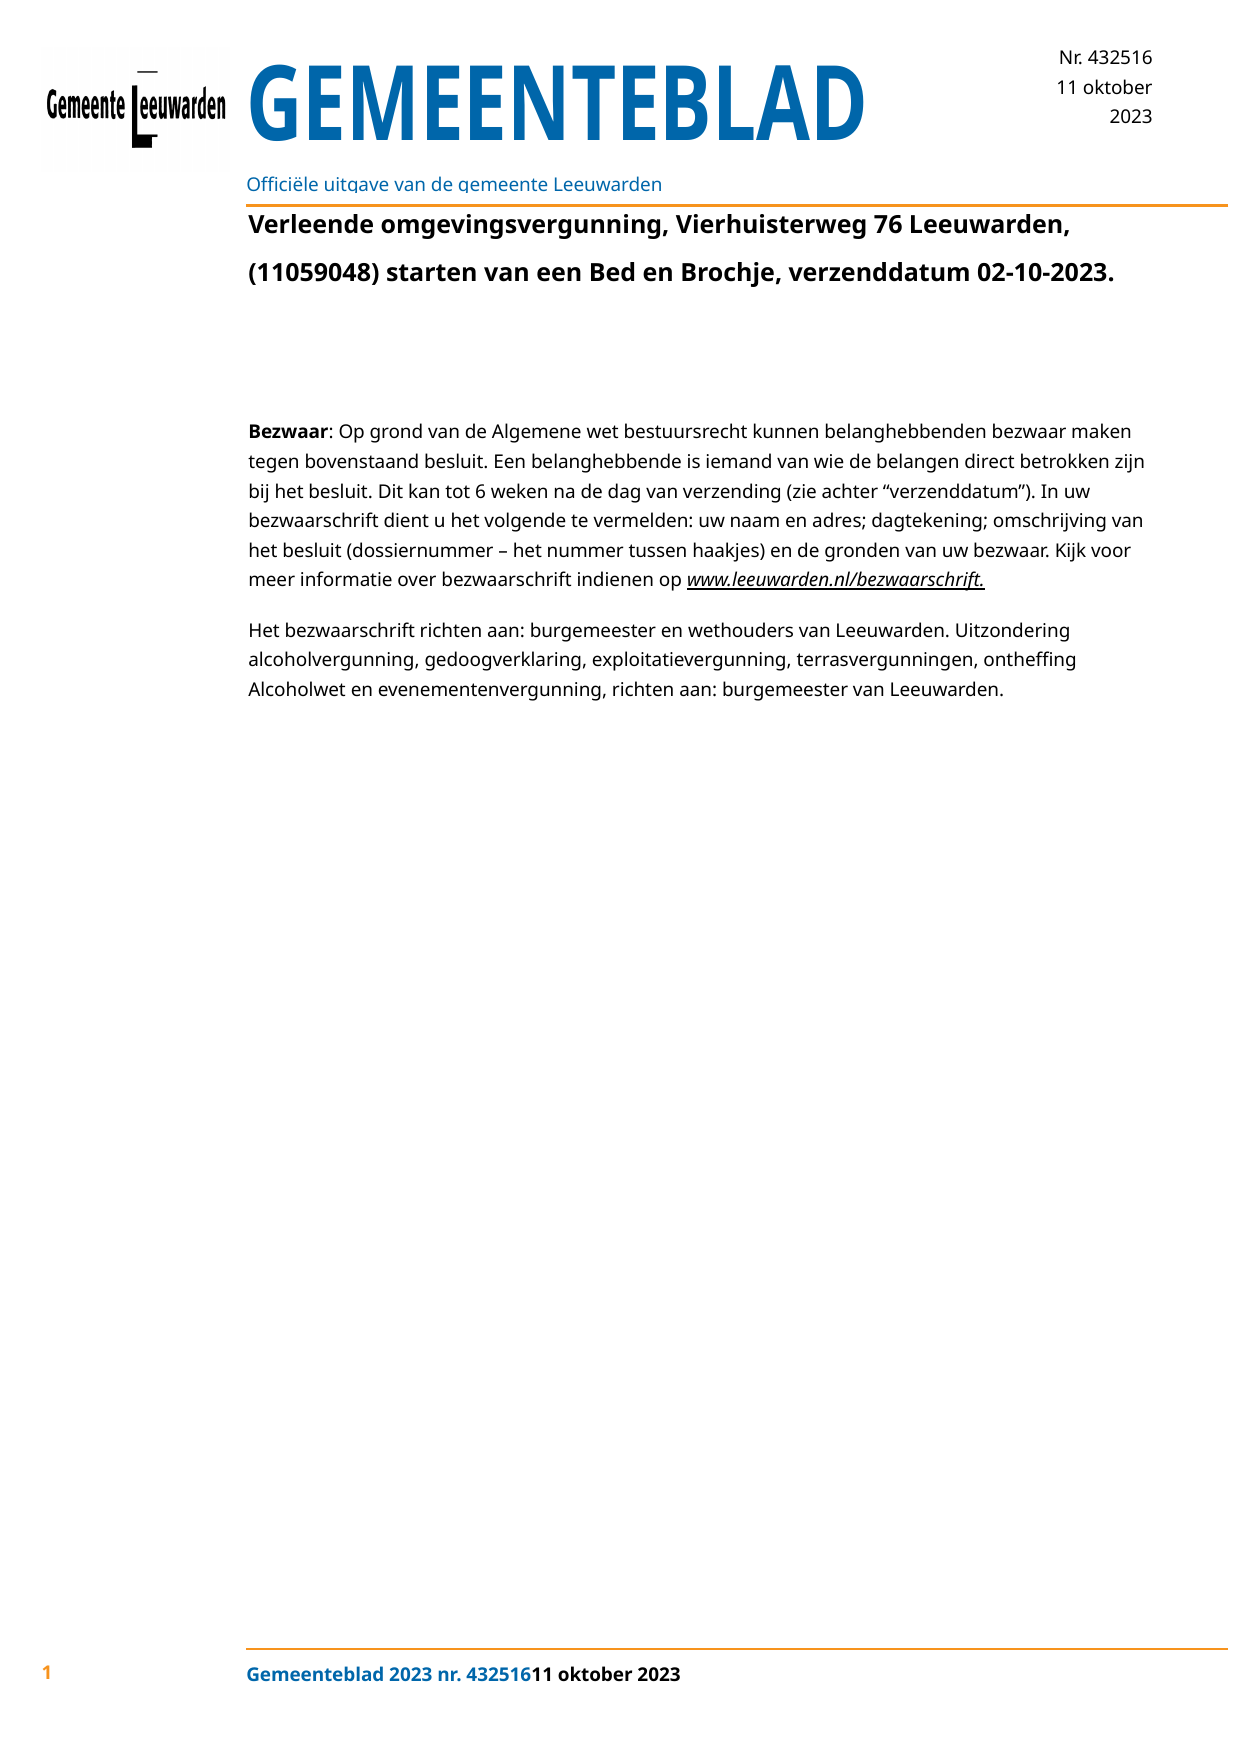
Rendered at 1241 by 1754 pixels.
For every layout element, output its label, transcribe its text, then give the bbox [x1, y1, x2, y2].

text Het bezwaarschrift richten aan: burgemeester en wethouders van Leeuwarden. Uitzondering alcoholvergunning, gedoogverklaring, exploitatievergunning, terrasvergunningen, ontheffing Alcoholwet en evenementenvergunning, richten aan: burgemeester van Leeuwarden. [248, 617, 1152, 702]
picture [41, 47, 231, 172]
text Verleende omgevingsvergunning, Vierhuisterweg 76 Leeuwarden, (11059048) starten van een Bed en Brochje, verzenddatum 02-10-2023. [248, 207, 1152, 288]
text Bezwaar: Op grond van de Algemene wet bestuursrecht kunnen belanghebbenden bezwaar maken tegen bovenstaand besluit. Een belanghebbende is iemand van wie de belangen direct betrokken zijn bij het besluit. Dit kan tot 6 weken na de dag van verzending (zie achter “verzenddatum”). In uw bezwaarschrift dient u het volgende te vermelden: uw naam en adres; dagtekening; omschrijving van het besluit (dossiernummer – het nummer tussen haakjes) en de gronden van uw bezwaar. Kijk voor meer informatie over bezwaarschrift indienen op www.leeuwarden.nl/bezwaarschrift. [248, 419, 1152, 592]
